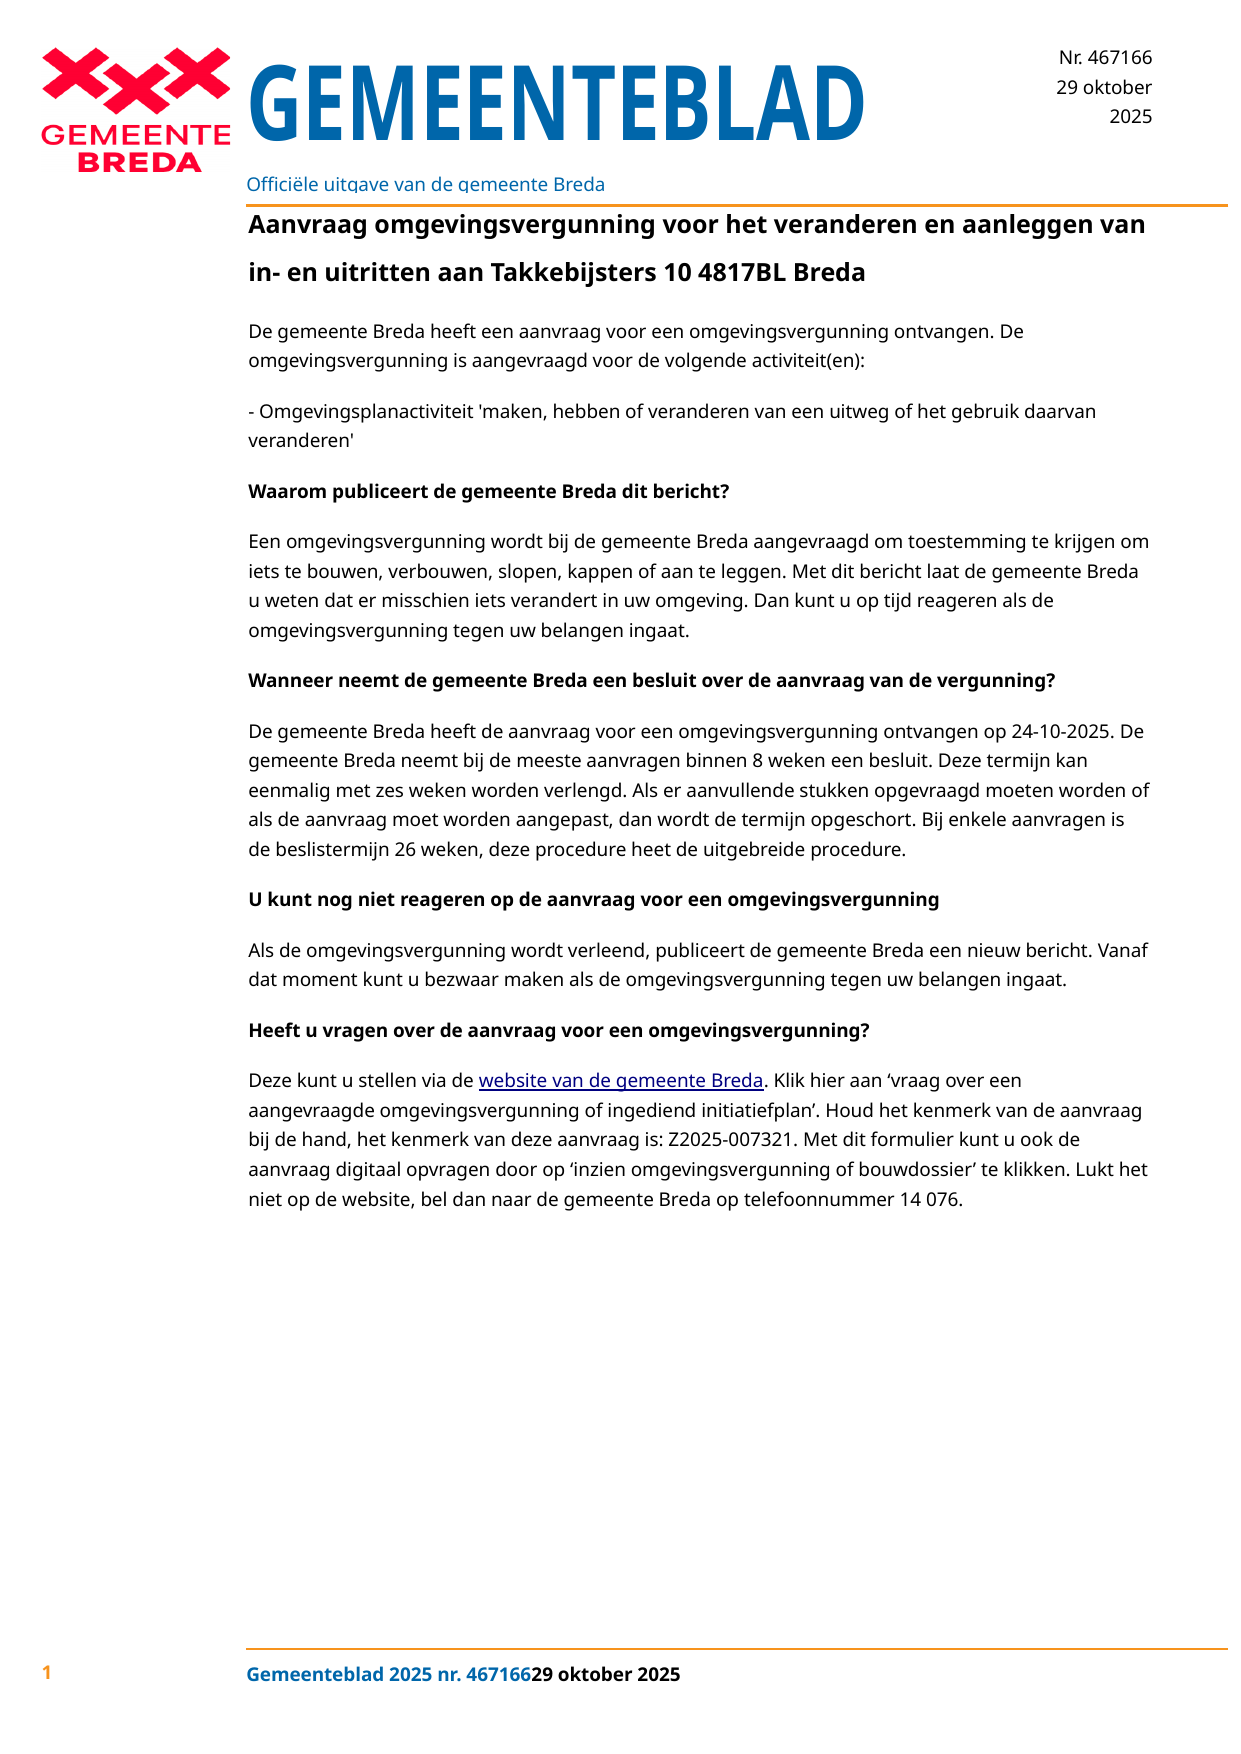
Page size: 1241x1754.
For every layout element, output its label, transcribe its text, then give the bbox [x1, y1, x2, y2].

text Wanneer neemt de gemeente Breda een besluit over de aanvraag van de vergunning? [248, 667, 1152, 693]
text De gemeente Breda heeft de aanvraag voor een omgevingsvergunning ontvangen op 24-10-2025. De gemeente Breda neemt bij de meeste aanvragen binnen 8 weken een besluit. Deze termijn kan eenmalig met zes weken worden verlengd. Als er aanvullende stukken opgevraagd moeten worden of als de aanvraag moet worden aangepast, dan wordt de termijn opgeschort. Bij enkele aanvragen is de beslistermijn 26 weken, deze procedure heet de uitgebreide procedure. [248, 718, 1152, 862]
text Aanvraag omgevingsvergunning voor het veranderen en aanleggen van in- en uitritten aan Takkebijsters 10 4817BL Breda [248, 207, 1152, 288]
text Heeft u vragen over de aanvraag voor een omgevingsvergunning? [248, 1017, 1152, 1043]
text Waarom publiceert de gemeente Breda dit bericht? [248, 478, 1152, 504]
text - Omgevingsplanactiviteit 'maken, hebben of veranderen van een uitweg of het gebruik daarvan veranderen' [248, 398, 1152, 453]
text De gemeente Breda heeft een aanvraag voor een omgevingsvergunning ontvangen. De omgevingsvergunning is aangevraagd voor de volgende activiteit(en): [248, 318, 1152, 373]
text Een omgevingsvergunning wordt bij de gemeente Breda aangevraagd om toestemming te krijgen om iets te bouwen, verbouwen, slopen, kappen of aan te leggen. Met dit bericht laat de gemeente Breda u weten dat er misschien iets verandert in uw omgeving. Dan kunt u op tijd reageren als de omgevingsvergunning tegen uw belangen ingaat. [248, 528, 1152, 643]
picture [41, 47, 231, 172]
text Als de omgevingsvergunning wordt verleend, publiceert de gemeente Breda een nieuw bericht. Vanaf dat moment kunt u bezwaar maken als de omgevingsvergunning tegen uw belangen ingaat. [248, 937, 1152, 992]
text Deze kunt u stellen via de website van de gemeente Breda. Klik hier aan ‘vraag over een aangevraagde omgevingsvergunning of ingediend initiatiefplan’. Houd het kenmerk van de aanvraag bij de hand, het kenmerk van deze aanvraag is: Z2025-007321. Met dit formulier kunt u ook de aanvraag digitaal opvragen door op ‘inzien omgevingsvergunning of bouwdossier’ te klikken. Lukt het niet op de website, bel dan naar de gemeente Breda op telefoonnummer 14 076. [248, 1067, 1152, 1212]
text U kunt nog niet reageren op de aanvraag voor een omgevingsvergunning [248, 887, 1152, 912]
